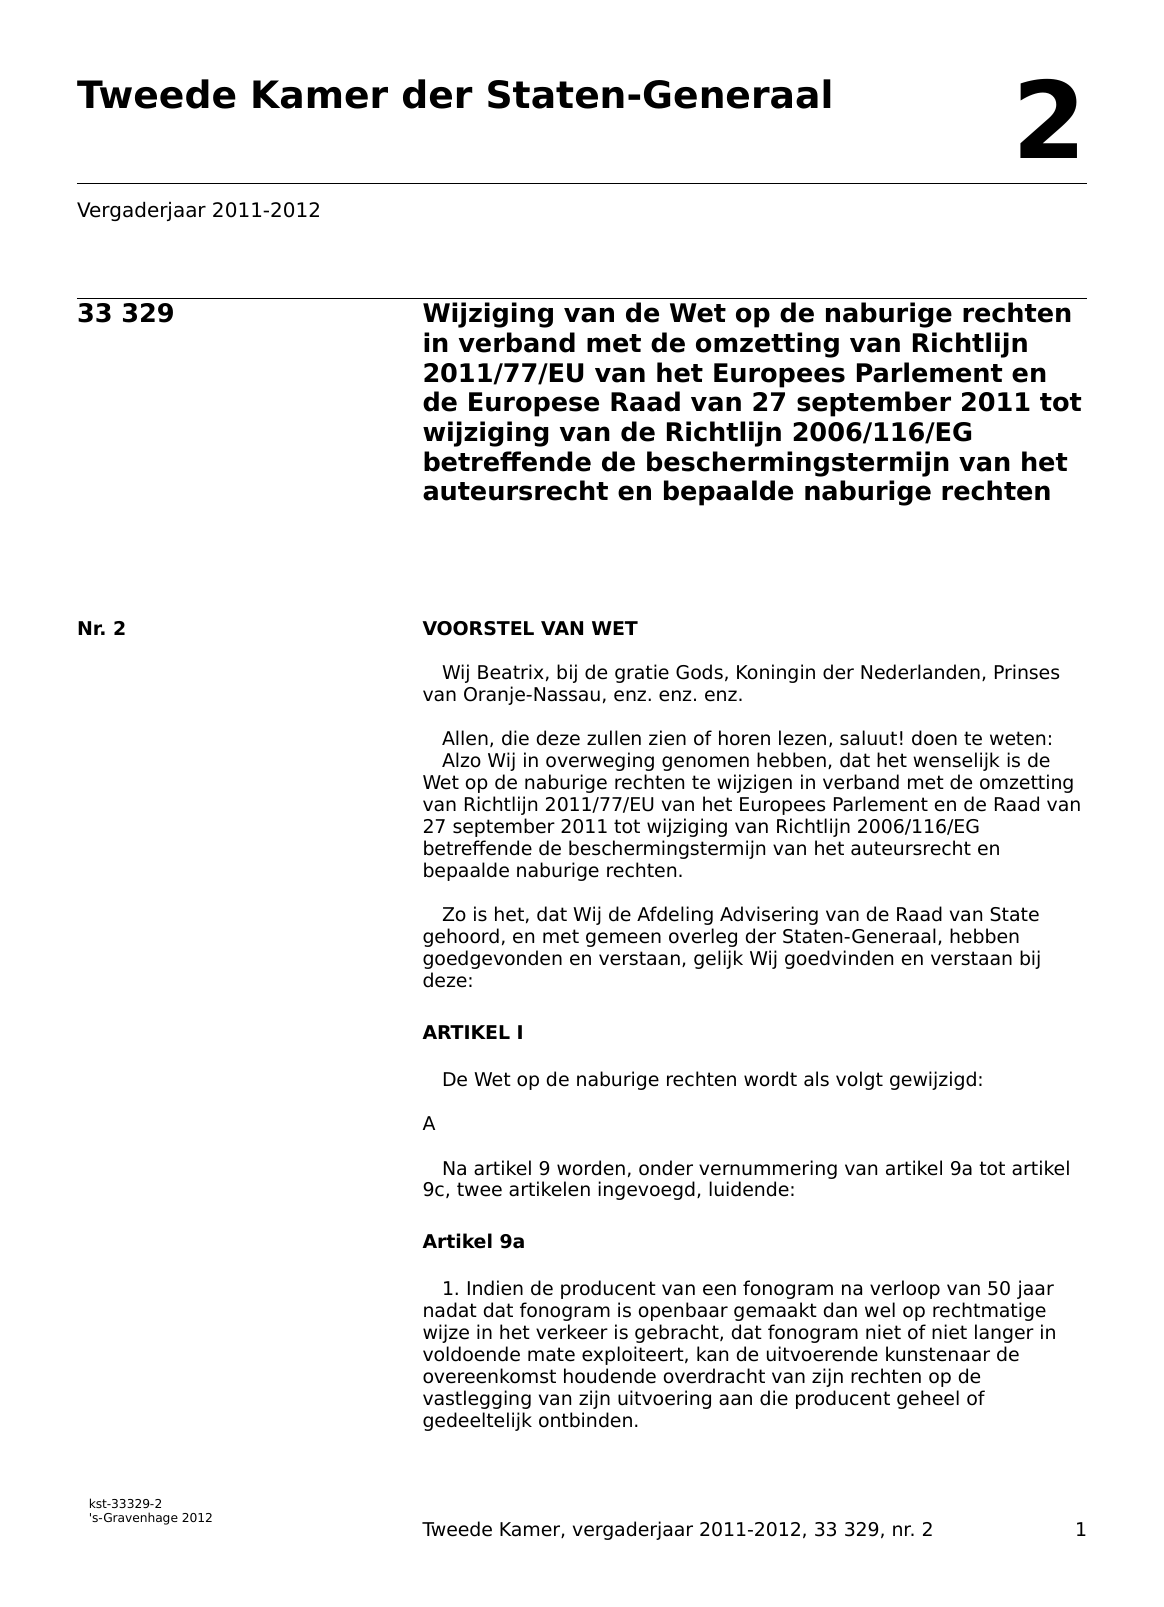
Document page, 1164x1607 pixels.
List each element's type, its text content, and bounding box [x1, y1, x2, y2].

subtitle 33 329 Wijziging van de Wet op de naburige rechten in verband met de omzetting van Richtlijn 2011/77/EU van het Europees Parlement en de Europese Raad van 27 september 2011 tot wijziging van de Richtlijn 2006/116/EG betreffende de beschermingstermijn van het auteursrecht en bepaalde naburige rechten [77, 299, 1087, 507]
text kst-33329-2 [88, 1497, 323, 1511]
text A [422, 1113, 1087, 1135]
text Alzo Wij in overweging genomen hebben, dat het wenselijk is de Wet op de naburige rechten te wijzigen in verband met de omzetting van Richtlijn 2011/77/EU van het Europees Parlement en de Raad van 27 september 2011 tot wijziging van Richtlijn 2006/116/EG betreffende de beschermingstermijn van het auteursrecht en bepaalde naburige rechten. [422, 750, 1087, 882]
subtitle Artikel 9a [422, 1231, 1087, 1253]
text Allen, die deze zullen zien of horen lezen, saluut! doen te weten: [422, 728, 1087, 750]
text De Wet op de naburige rechten wordt als volgt gewijzigd: [422, 1069, 1087, 1091]
text Wij Beatrix, bij de gratie Gods, Koningin der Nederlanden, Prinses van Oranje-Nassau, enz. enz. enz. [422, 662, 1087, 706]
text Na artikel 9 worden, onder vernummering van artikel 9a tot artikel 9c, twee artikelen ingevoegd, luidende: [422, 1157, 1087, 1201]
text 's-Gravenhage 2012 [88, 1511, 323, 1525]
table_cell Vergaderjaar 2011-2012 [77, 184, 1087, 298]
table_header 2 [886, 59, 1087, 183]
text Zo is het, dat Wij de Afdeling Advisering van de Raad van State gehoord, en met gemeen overleg der Staten-Generaal, hebben goedgevonden en verstaan, gelijk Wij goedvinden en verstaan bij deze: [422, 904, 1087, 992]
table_header Tweede Kamer der Staten-Generaal [77, 59, 886, 183]
subtitle ARTIKEL I [422, 1022, 1087, 1044]
text 1. Indien de producent van een fonogram na verloop van 50 jaar nadat dat fonogram is openbaar gemaakt dan wel op rechtmatige wijze in het verkeer is gebracht, dat fonogram niet of niet langer in voldoende mate exploiteert, kan de uitvoerende kunstenaar de overeenkomst houdende overdracht van zijn rechten op de vastlegging van zijn uitvoering aan die producent geheel of gedeeltelijk ontbinden. [422, 1278, 1087, 1432]
subtitle Nr. 2 VOORSTEL VAN WET [77, 618, 1087, 640]
